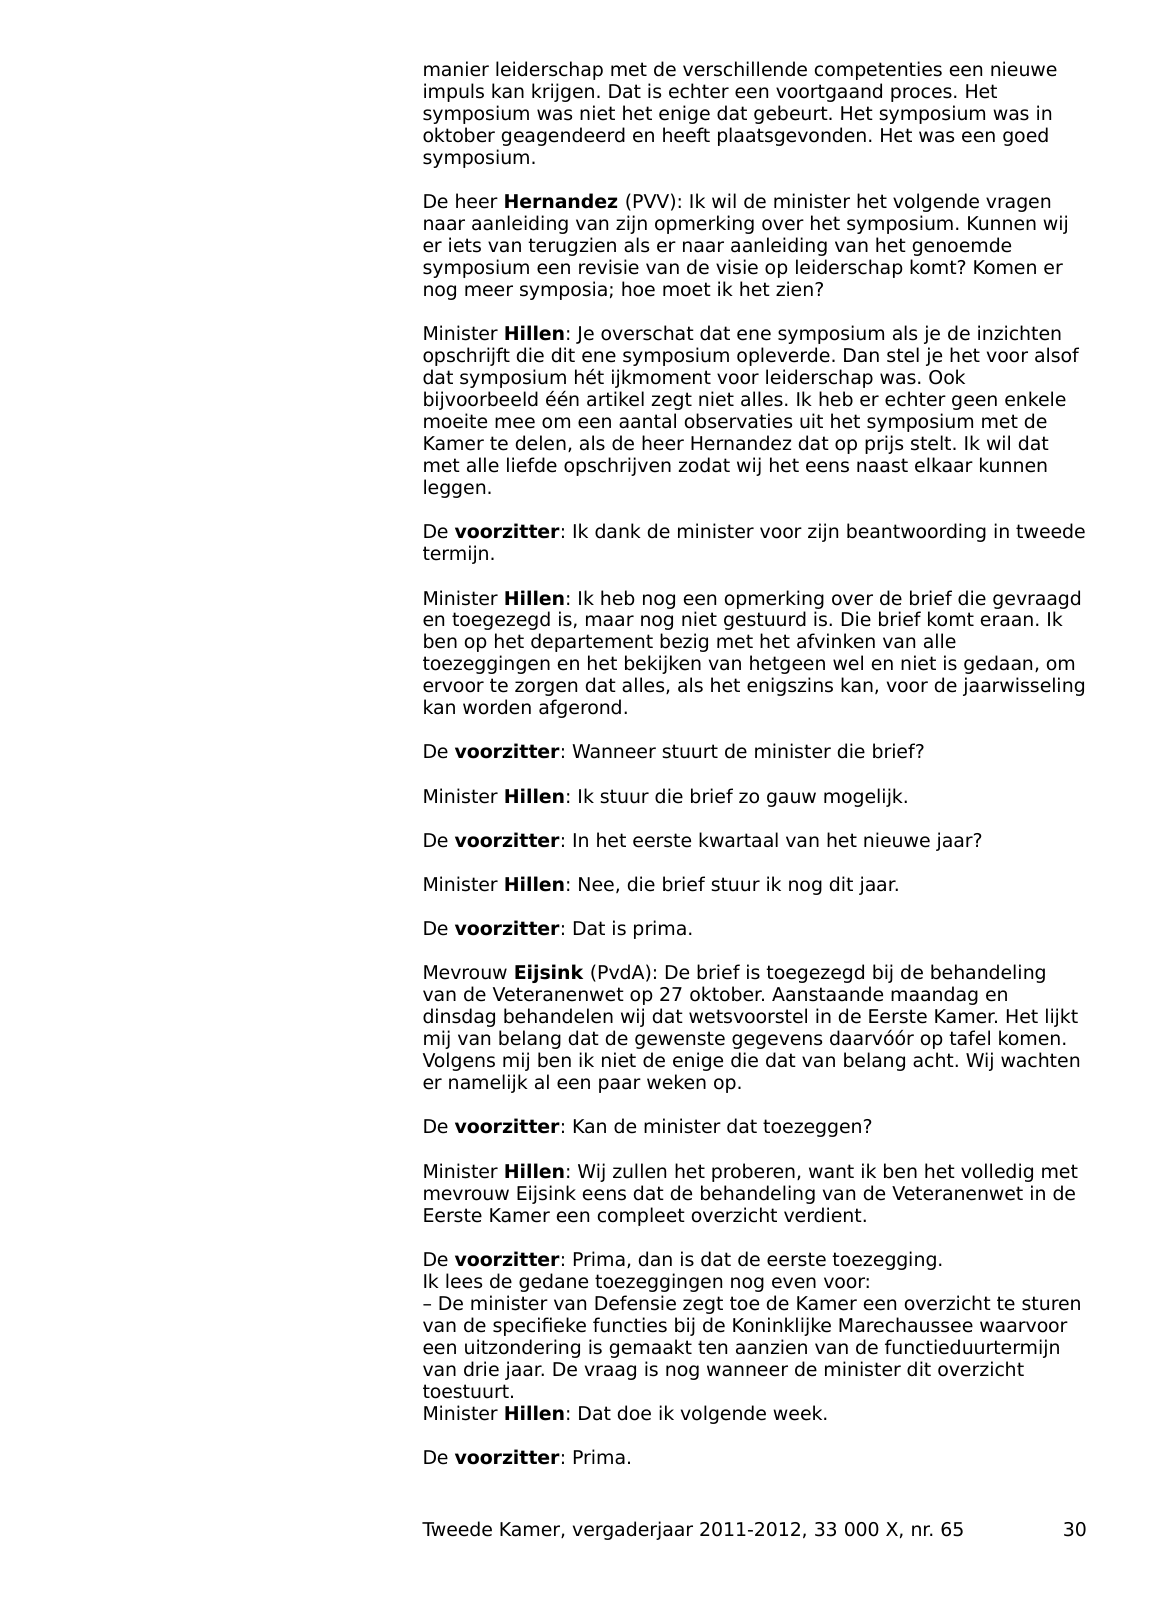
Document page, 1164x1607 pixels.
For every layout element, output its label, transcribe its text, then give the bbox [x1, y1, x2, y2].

text De voorzitter: In het eerste kwartaal van het nieuwe jaar? [422, 830, 1087, 852]
text De voorzitter: Prima. [422, 1447, 1087, 1469]
text De heer Hernandez (PVV): Ik wil de minister het volgende vragen naar aanleiding van zijn opmerking over het symposium. Kunnen wij er iets van terugzien als er naar aanleiding van het genoemde symposium een revisie van de visie op leiderschap komt? Komen er nog meer symposia; hoe moet ik het zien? [422, 191, 1087, 301]
text Minister Hillen: Ik stuur die brief zo gauw mogelijk. [422, 786, 1087, 808]
text De voorzitter: Prima, dan is dat de eerste toezegging. [422, 1249, 1087, 1271]
text De voorzitter: Ik dank de minister voor zijn beantwoording in tweede termijn. [422, 521, 1087, 565]
text De voorzitter: Kan de minister dat toezeggen? [422, 1116, 1087, 1138]
text Minister Hillen: Wij zullen het proberen, want ik ben het volledig met mevrouw Eijsink eens dat de behandeling van de Veteranenwet in de Eerste Kamer een compleet overzicht verdient. [422, 1161, 1087, 1226]
text Minister Hillen: Dat doe ik volgende week. [422, 1402, 1087, 1424]
text – De minister van Defensie zegt toe de Kamer een overzicht te sturen van de specifieke functies bij de Koninklijke Marechaussee waarvoor een uitzondering is gemaakt ten aanzien van de functieduurtermijn van drie jaar. De vraag is nog wanneer de minister dit overzicht toestuurt. [422, 1293, 1087, 1402]
text Minister Hillen: Je overschat dat ene symposium als je de inzichten opschrijft die dit ene symposium opleverde. Dan stel je het voor alsof dat symposium hét ijkmoment voor leiderschap was. Ook bijvoorbeeld één artikel zegt niet alles. Ik heb er echter geen enkele moeite mee om een aantal observaties uit het symposium met de Kamer te delen, als de heer Hernandez dat op prijs stelt. Ik wil dat met alle liefde opschrijven zodat wij het eens naast elkaar kunnen leggen. [422, 323, 1087, 499]
text manier leiderschap met de verschillende competenties een nieuwe impuls kan krijgen. Dat is echter een voortgaand proces. Het symposium was niet het enige dat gebeurt. Het symposium was in oktober geagendeerd en heeft plaatsgevonden. Het was een goed symposium. [422, 59, 1087, 169]
text Minister Hillen: Ik heb nog een opmerking over de brief die gevraagd en toegezegd is, maar nog niet gestuurd is. Die brief komt eraan. Ik ben op het departement bezig met het afvinken van alle toezeggingen en het bekijken van hetgeen wel en niet is gedaan, om ervoor te zorgen dat alles, als het enigszins kan, voor de jaarwisseling kan worden afgerond. [422, 587, 1087, 719]
text Mevrouw Eijsink (PvdA): De brief is toegezegd bij de behandeling van de Veteranenwet op 27 oktober. Aanstaande maandag en dinsdag behandelen wij dat wetsvoorstel in de Eerste Kamer. Het lijkt mij van belang dat de gewenste gegevens daarvóór op tafel komen. Volgens mij ben ik niet de enige die dat van belang acht. Wij wachten er namelijk al een paar weken op. [422, 962, 1087, 1094]
text De voorzitter: Dat is prima. [422, 918, 1087, 940]
text Ik lees de gedane toezeggingen nog even voor: [422, 1271, 1087, 1293]
text Minister Hillen: Nee, die brief stuur ik nog dit jaar. [422, 874, 1087, 896]
text De voorzitter: Wanneer stuurt de minister die brief? [422, 741, 1087, 763]
